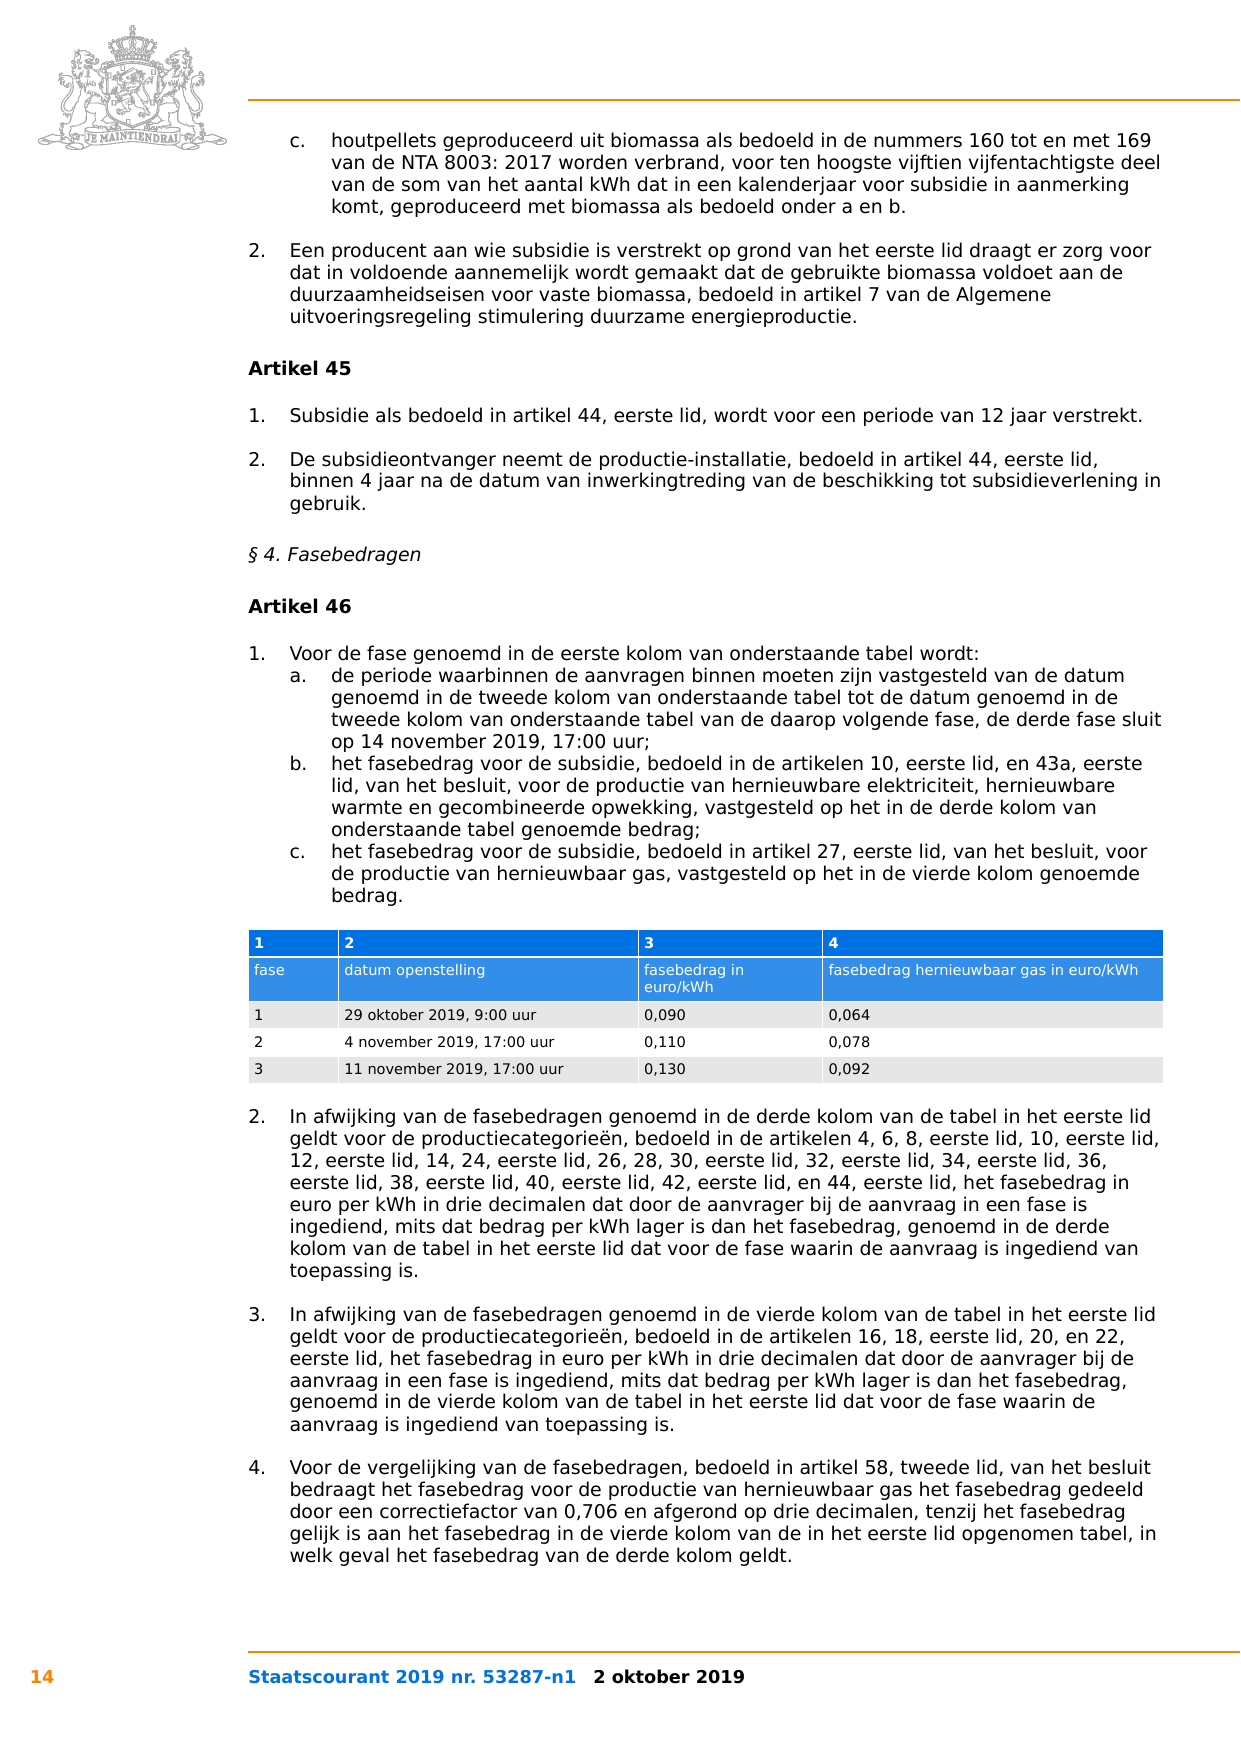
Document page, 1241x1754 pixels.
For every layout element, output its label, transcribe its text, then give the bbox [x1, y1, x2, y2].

text 2. De subsidieontvanger neemt de productie-installatie, bedoeld in artikel 44, eerste lid, binnen 4 jaar na de datum van inwerkingtreding van de beschikking tot subsidieverlening in gebruik. [248, 448, 1163, 514]
table_header 3 [639, 930, 822, 956]
text c. houtpellets geproduceerd uit biomassa als bedoeld in de nummers 160 tot en met 169 van de NTA 8003: 2017 worden verbrand, voor ten hoogste vijftien vijfentachtigste deel van de som van het aantal kWh dat in een kalenderjaar voor subsidie in aanmerking komt, geproduceerd met biomassa als bedoeld onder a en b. [289, 130, 1163, 218]
table_cell datum openstelling [339, 958, 638, 1001]
picture [38, 25, 227, 150]
text c. het fasebedrag voor de subsidie, bedoeld in artikel 27, eerste lid, van het besluit, voor de productie van hernieuwbaar gas, vastgesteld op het in de vierde kolom genoemde bedrag. [289, 841, 1163, 907]
text 4. Voor de vergelijking van de fasebedragen, bedoeld in artikel 58, tweede lid, van het besluit bedraagt het fasebedrag voor de productie van hernieuwbaar gas het fasebedrag gedeeld door een correctiefactor van 0,706 en afgerond op drie decimalen, tenzij het fasebedrag gelijk is aan het fasebedrag in de vierde kolom van de in het eerste lid opgenomen tabel, in welk geval het fasebedrag van de derde kolom geldt. [248, 1457, 1163, 1567]
subtitle § 4. Fasebedragen [248, 544, 1163, 566]
text 2. Een producent aan wie subsidie is verstrekt op grond van het eerste lid draagt er zorg voor dat in voldoende aannemelijk wordt gemaakt dat de gebruikte biomassa voldoet aan de duurzaamheidseisen voor vaste biomassa, bedoeld in artikel 7 van de Algemene uitvoeringsregeling stimulering duurzame energieproductie. [248, 240, 1163, 328]
table_cell 0,064 [823, 1002, 1163, 1028]
text 3. In afwijking van de fasebedragen genoemd in de vierde kolom van de tabel in het eerste lid geldt voor de productiecategorieën, bedoeld in de artikelen 16, 18, eerste lid, 20, en 22, eerste lid, het fasebedrag in euro per kWh in drie decimalen dat door de aanvrager bij de aanvraag in een fase is ingediend, mits dat bedrag per kWh lager is dan het fasebedrag, genoemd in de vierde kolom van de tabel in het eerste lid dat voor de fase waarin de aanvraag is ingediend van toepassing is. [248, 1303, 1163, 1435]
table_cell fasebedrag in euro/kWh [639, 958, 822, 1001]
text b. het fasebedrag voor de subsidie, bedoeld in de artikelen 10, eerste lid, en 43a, eerste lid, van het besluit, voor de productie van hernieuwbare elektriciteit, hernieuwbare warmte en gecombineerde opwekking, vastgesteld op het in de derde kolom van onderstaande tabel genoemde bedrag; [289, 753, 1163, 841]
table_cell 2 [249, 1029, 338, 1056]
table_header 1 [249, 930, 338, 956]
table_cell fase [249, 958, 338, 1001]
table_cell 11 november 2019, 17:00 uur [339, 1057, 638, 1083]
table_cell 0,090 [639, 1002, 822, 1028]
table_cell 29 oktober 2019, 9:00 uur [339, 1002, 638, 1028]
table_cell 0,078 [823, 1029, 1163, 1056]
text 2. In afwijking van de fasebedragen genoemd in de derde kolom van de tabel in het eerste lid geldt voor de productiecategorieën, bedoeld in de artikelen 4, 6, 8, eerste lid, 10, eerste lid, 12, eerste lid, 14, 24, eerste lid, 26, 28, 30, eerste lid, 32, eerste lid, 34, eerste lid, 36, eerste lid, 38, eerste lid, 40, eerste lid, 42, eerste lid, en 44, eerste lid, het fasebedrag in euro per kWh in drie decimalen dat door de aanvrager bij de aanvraag in een fase is ingediend, mits dat bedrag per kWh lager is dan het fasebedrag, genoemd in de derde kolom van de tabel in het eerste lid dat voor de fase waarin de aanvraag is ingediend van toepassing is. [248, 1106, 1163, 1282]
table_cell 4 november 2019, 17:00 uur [339, 1029, 638, 1056]
table_header 4 [823, 930, 1163, 956]
text a. de periode waarbinnen de aanvragen binnen moeten zijn vastgesteld van de datum genoemd in de tweede kolom van onderstaande tabel tot de datum genoemd in de tweede kolom van onderstaande tabel van de daarop volgende fase, de derde fase sluit op 14 november 2019, 17:00 uur; [289, 665, 1163, 753]
table_cell 0,130 [639, 1057, 822, 1083]
table_cell 1 [249, 1002, 338, 1028]
text 1. Subsidie als bedoeld in artikel 44, eerste lid, wordt voor een periode van 12 jaar verstrekt. [248, 404, 1163, 427]
table_cell 0,110 [639, 1029, 822, 1056]
subtitle Artikel 46 [248, 596, 1163, 618]
table_header 2 [339, 930, 638, 956]
table_cell fasebedrag hernieuwbaar gas in euro/kWh [823, 958, 1163, 1001]
text 1. Voor de fase genoemd in de eerste kolom van onderstaande tabel wordt: [248, 643, 1163, 665]
table_cell 0,092 [823, 1057, 1163, 1083]
subtitle Artikel 45 [248, 358, 1163, 379]
table_cell 3 [249, 1057, 338, 1083]
